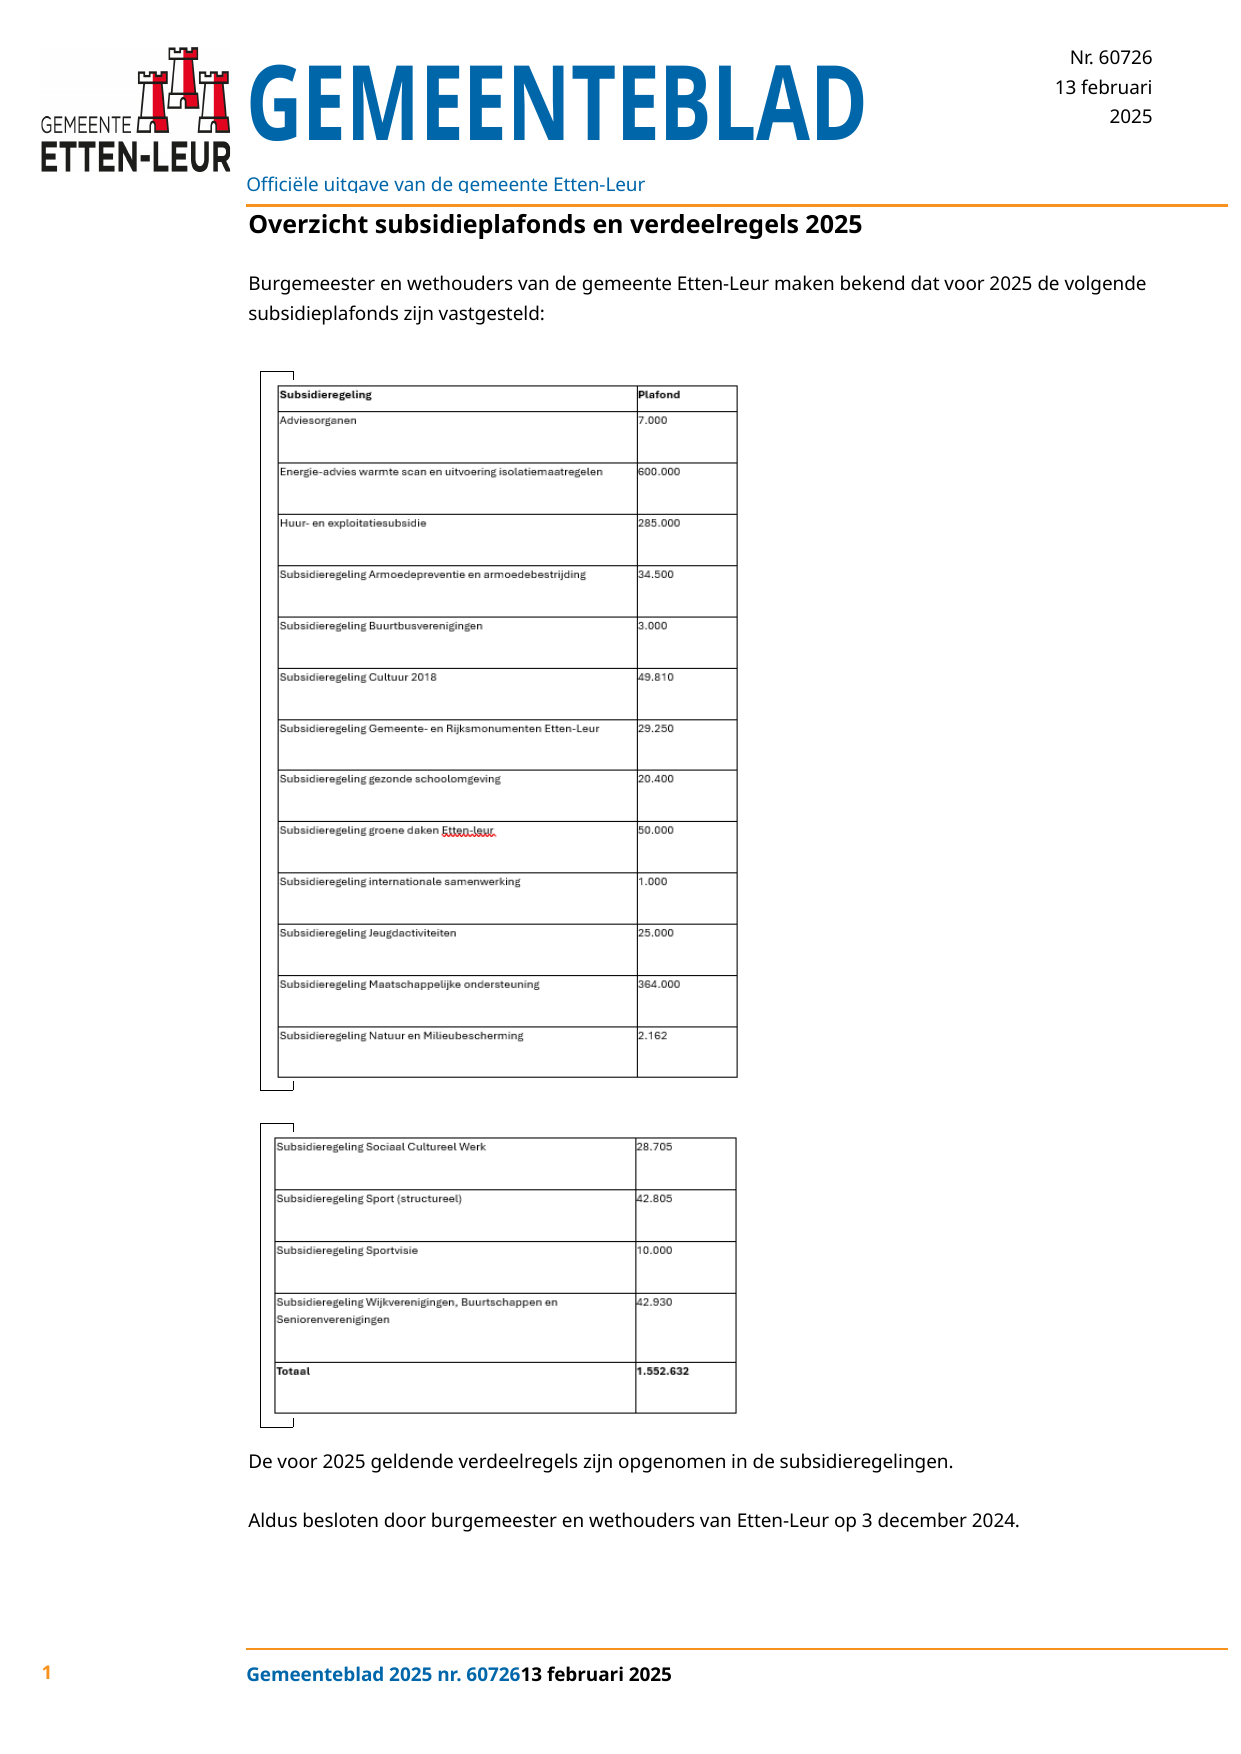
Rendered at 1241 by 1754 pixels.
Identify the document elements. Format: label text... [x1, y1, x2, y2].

text De voor 2025 geldende verdeelregels zijn opgenomen in de subsidieregelingen. [248, 1448, 1152, 1474]
picture [41, 47, 231, 172]
text Aldus besloten door burgemeester en wethouders van Etten-Leur op 3 december 2024. [248, 1507, 1152, 1533]
picture [268, 1132, 742, 1418]
picture [268, 380, 742, 1081]
text Burgemeester en wethouders van de gemeente Etten-Leur maken bekend dat voor 2025 de volgende subsidieplafonds zijn vastgesteld: [248, 270, 1152, 326]
text Overzicht subsidieplafonds en verdeelregels 2025 [248, 207, 1152, 241]
